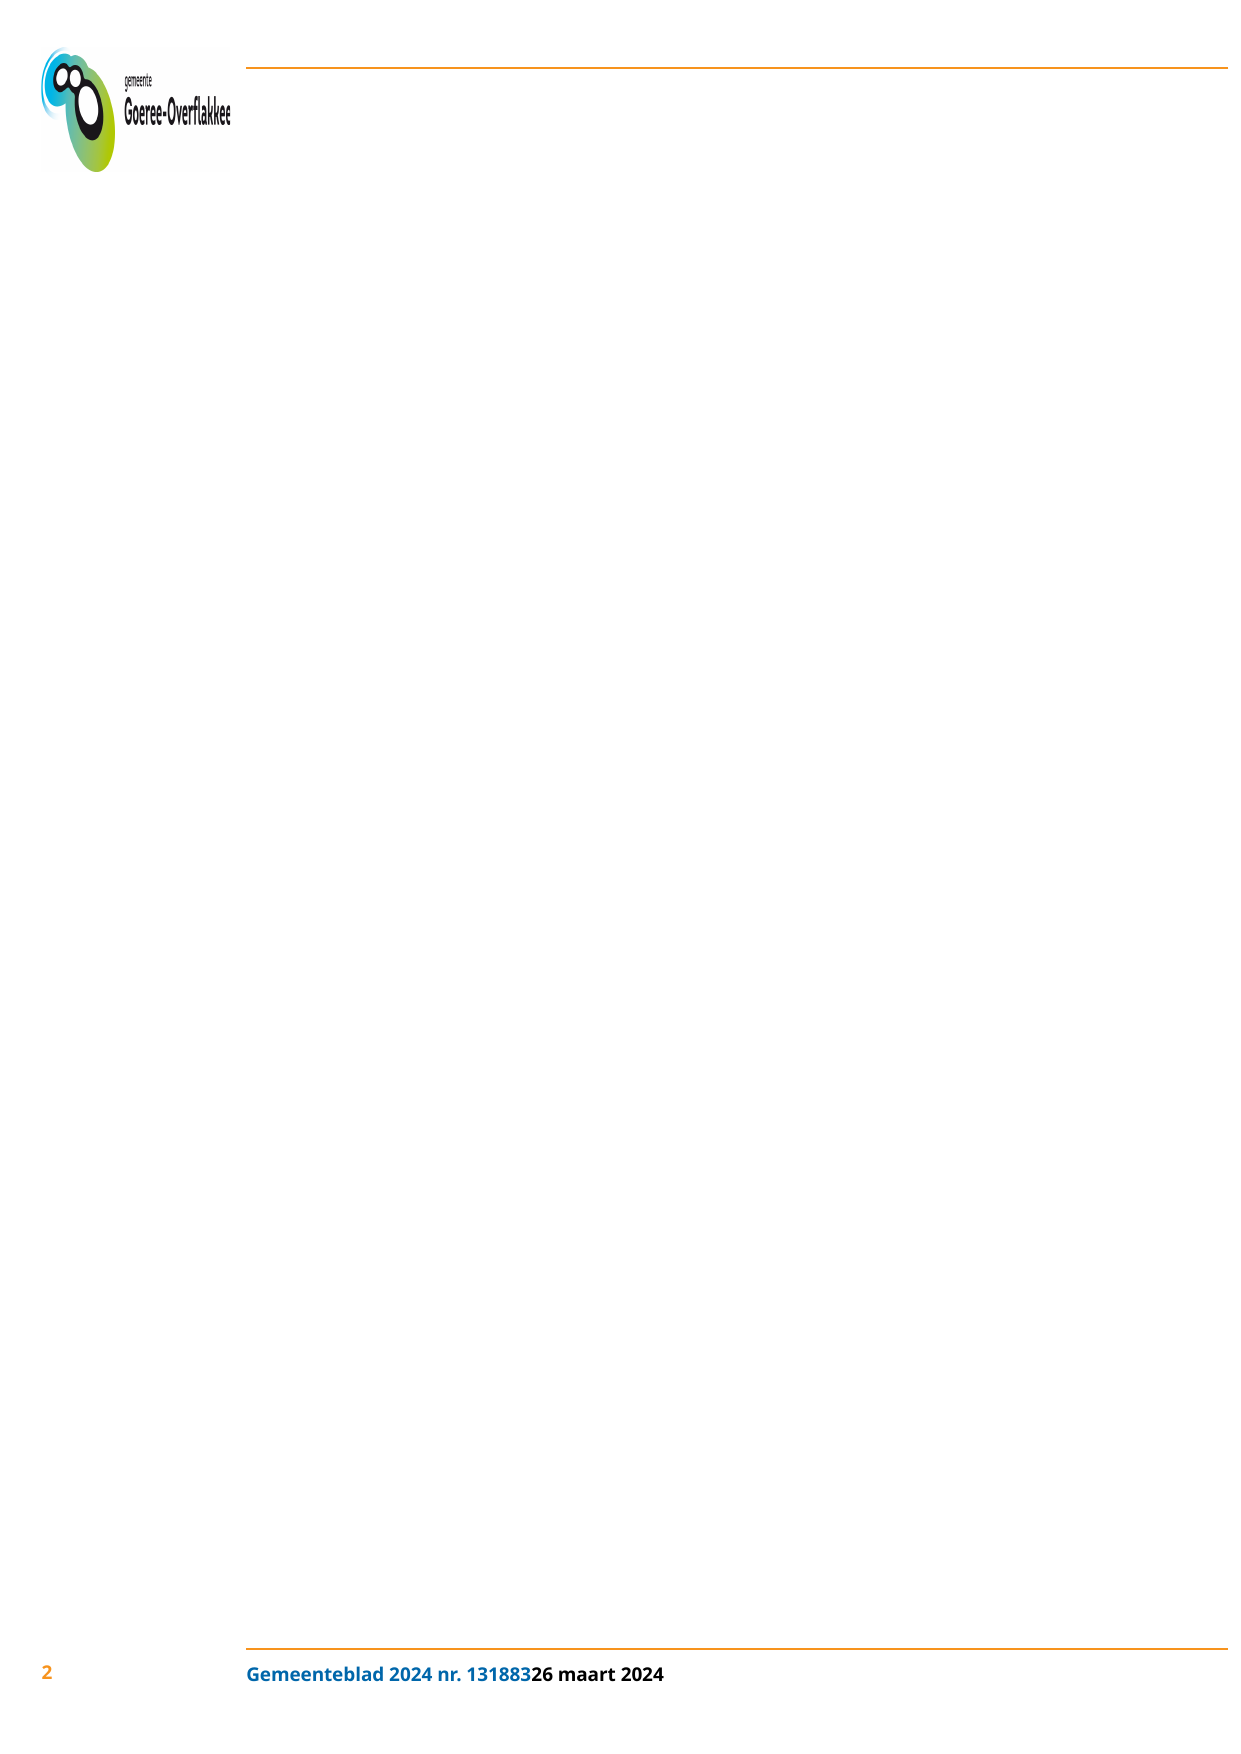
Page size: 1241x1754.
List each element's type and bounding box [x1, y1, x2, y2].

picture [41, 47, 231, 172]
